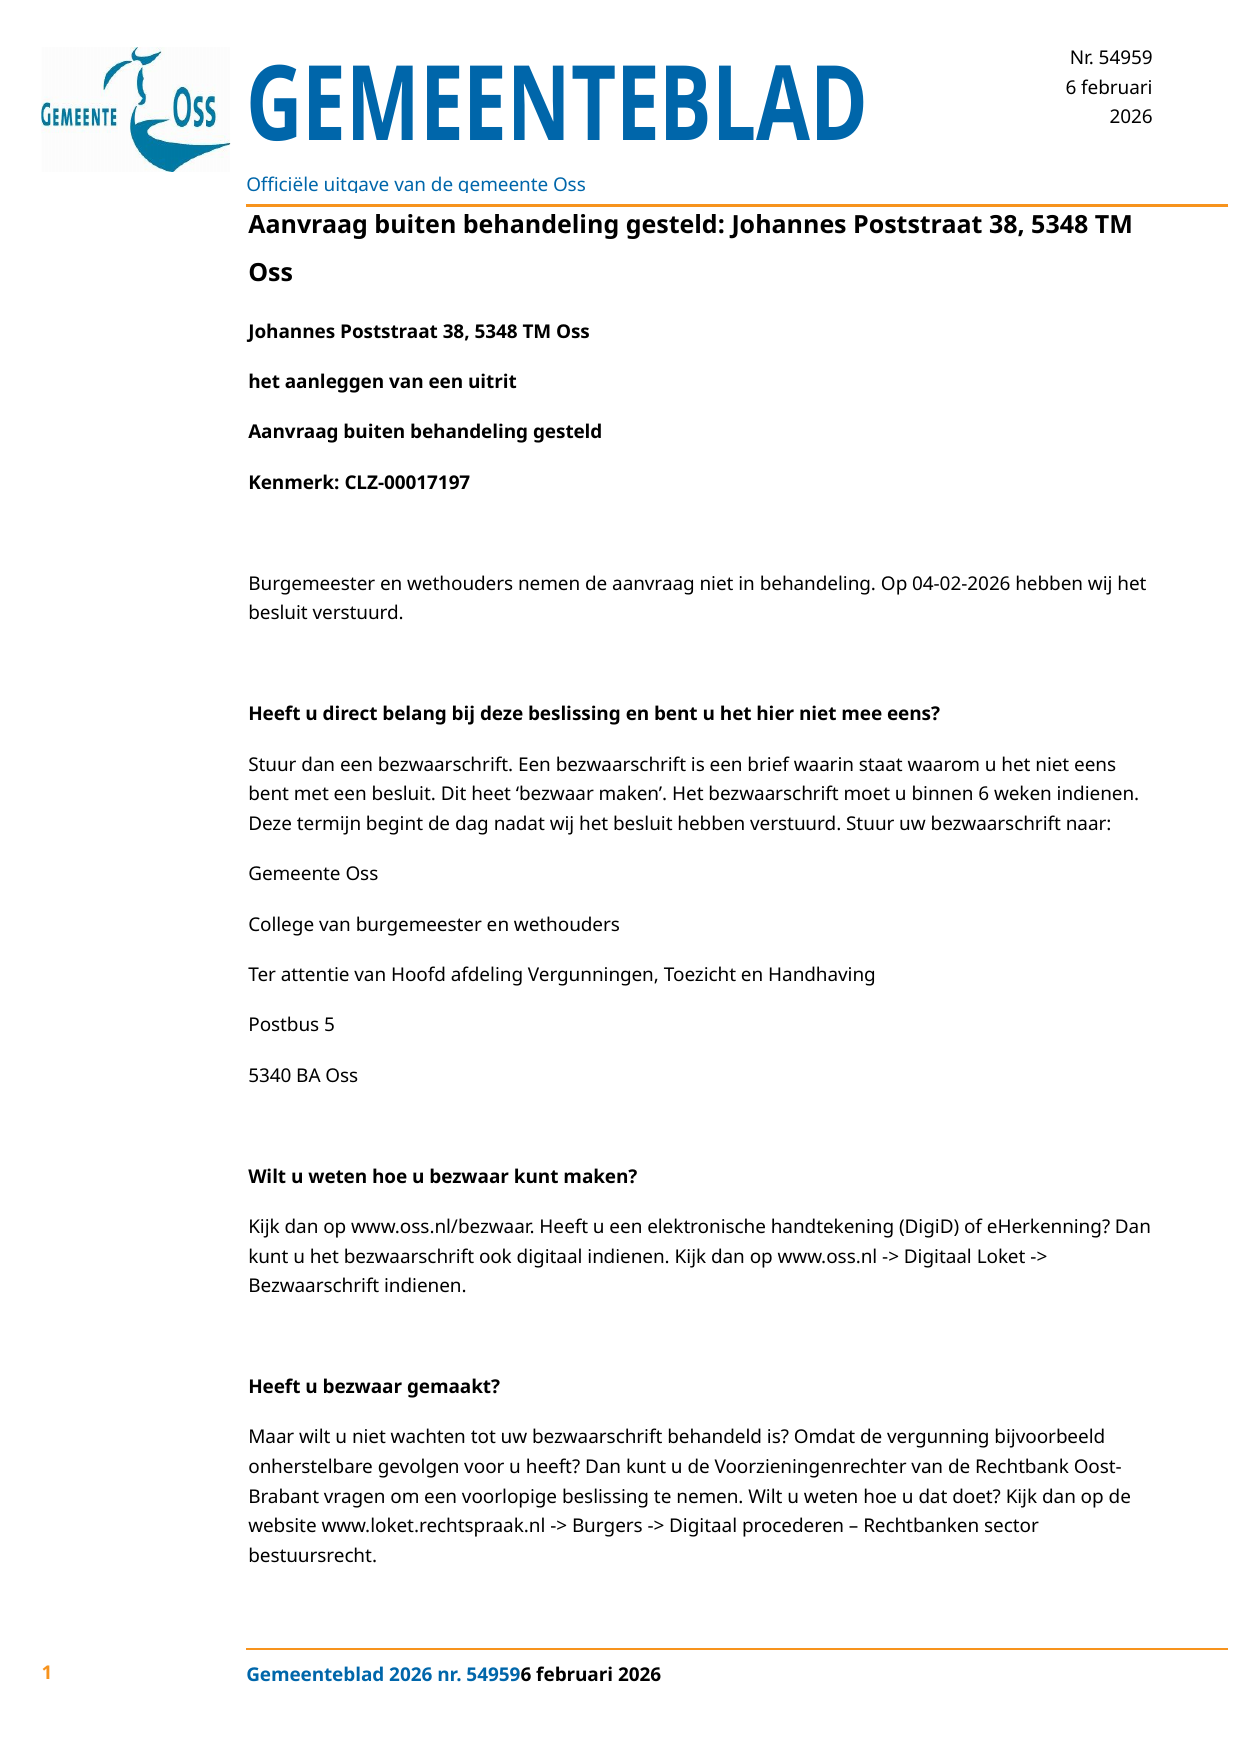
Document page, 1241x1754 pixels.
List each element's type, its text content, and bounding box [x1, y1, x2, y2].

text Stuur dan een bezwaarschrift. Een bezwaarschrift is een brief waarin staat waarom u het niet eens bent met een besluit. Dit heet ‘bezwaar maken’. Het bezwaarschrift moet u binnen 6 weken indienen. Deze termijn begint de dag nadat wij het besluit hebben verstuurd. Stuur uw bezwaarschrift naar: [248, 751, 1152, 836]
text Gemeente Oss [248, 860, 1152, 886]
text Kenmerk: CLZ-00017197 [248, 469, 1152, 495]
text Aanvraag buiten behandeling gesteld [248, 419, 1152, 444]
text Johannes Poststraat 38, 5348 TM Oss [248, 318, 1152, 344]
text Heeft u direct belang bij deze beslissing en bent u het hier niet mee eens? [248, 700, 1152, 726]
text 5340 BA Oss [248, 1062, 1152, 1088]
text Ter attentie van Hoofd afdeling Vergunningen, Toezicht en Handhaving [248, 961, 1152, 987]
text Wilt u weten hoe u bezwaar kunt maken? [248, 1163, 1152, 1189]
text Postbus 5 [248, 1012, 1152, 1037]
text College van burgemeester en wethouders [248, 911, 1152, 937]
text Kijk dan op www.oss.nl/bezwaar. Heeft u een elektronische handtekening (DigiD) of eHerkenning? Dan kunt u het bezwaarschrift ook digitaal indienen. Kijk dan op www.oss.nl -> Digitaal Loket -> Bezwaarschrift indienen. [248, 1213, 1152, 1298]
text Burgemeester en wethouders nemen de aanvraag niet in behandeling. Op 04-02-2026 hebben wij het besluit verstuurd. [248, 570, 1152, 625]
text het aanleggen van een uitrit [248, 368, 1152, 394]
text Aanvraag buiten behandeling gesteld: Johannes Poststraat 38, 5348 TM Oss [248, 207, 1152, 288]
text Heeft u bezwaar gemaakt? [248, 1373, 1152, 1399]
text Maar wilt u niet wachten tot uw bezwaarschrift behandeld is? Omdat de vergunning bijvoorbeeld onherstelbare gevolgen voor u heeft? Dan kunt u de Voorzieningenrechter van de Rechtbank Oost-Brabant vragen om een voorlopige beslissing te nemen. Wilt u weten hoe u dat doet? Kijk dan op de website www.loket.rechtspraak.nl -> Burgers -> Digitaal procederen – Rechtbanken sector bestuursrecht. [248, 1424, 1152, 1568]
picture [41, 47, 231, 172]
